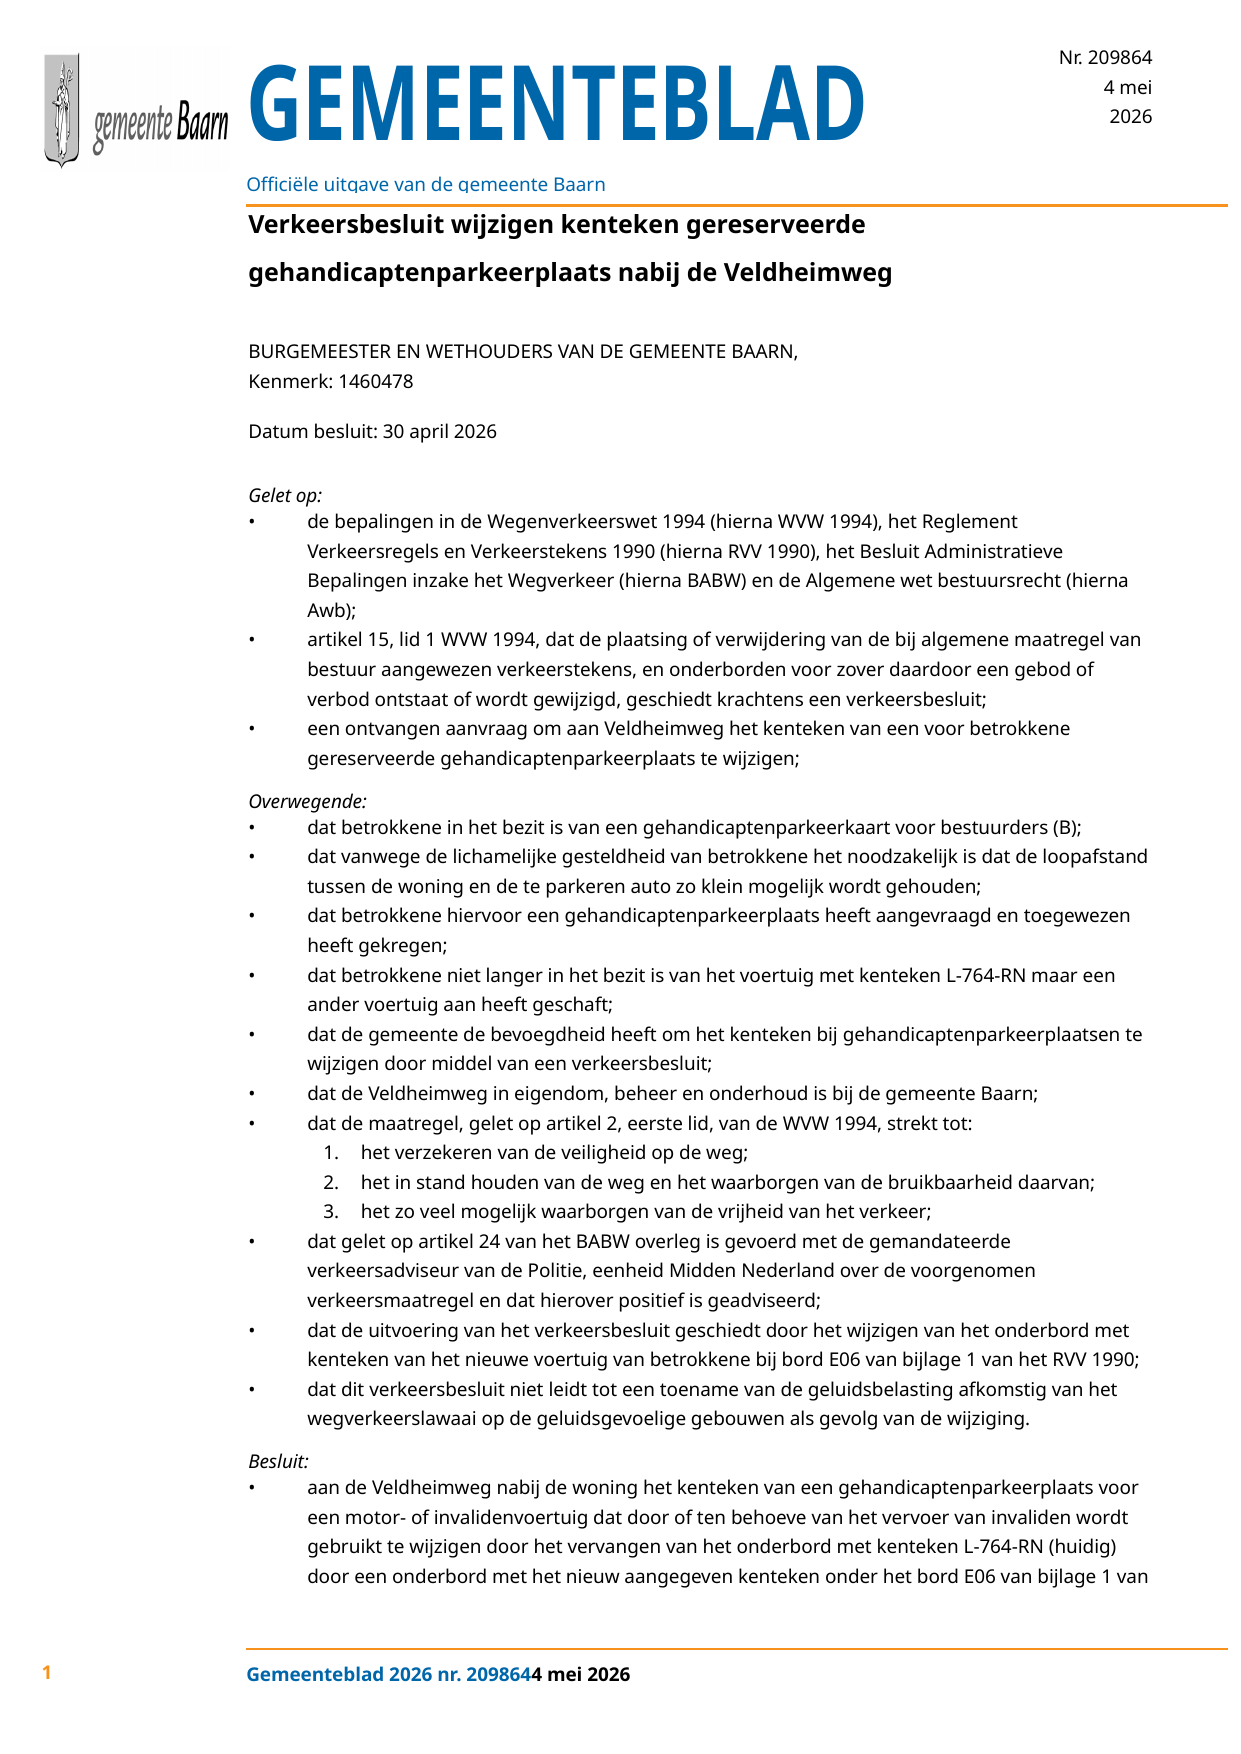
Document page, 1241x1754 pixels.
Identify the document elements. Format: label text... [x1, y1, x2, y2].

list dat de Veldheimweg in eigendom, beheer en onderhoud is bij de gemeente Baarn; [248, 1080, 1152, 1106]
list dat gelet op artikel 24 van het BABW overleg is gevoerd met de gemandateerde verkeersadviseur van de Politie, eenheid Midden Nederland over de voorgenomen verkeersmaatregel en dat hierover positief is geadviseerd; [248, 1228, 1152, 1313]
text Verkeersbesluit wijzigen kenteken gereserveerde gehandicaptenparkeerplaats nabij de Veldheimweg [248, 207, 1152, 288]
list dat de maatregel, gelet op artikel 2, eerste lid, van de WVW 1994, strekt tot: [248, 1110, 1152, 1135]
text Besluit: [248, 1449, 1152, 1474]
list dat de gemeente de bevoegdheid heeft om het kenteken bij gehandicaptenparkeerplaatsen te wijzigen door middel van een verkeersbesluit; [248, 1021, 1152, 1076]
list artikel 15, lid 1 WVW 1994, dat de plaatsing of verwijdering van de bij algemene maatregel van bestuur aangewezen verkeerstekens, en onderborden voor zover daardoor een gebod of verbod ontstaat of wordt gewijzigd, geschiedt krachtens een verkeersbesluit; [248, 627, 1152, 712]
text Datum besluit: 30 april 2026 [248, 419, 1152, 444]
list dat dit verkeersbesluit niet leidt tot een toename van de geluidsbelasting afkomstig van het wegverkeerslawaai op de geluidsgevoelige gebouwen als gevolg van de wijziging. [248, 1376, 1152, 1431]
text Kenmerk: 1460478 [248, 368, 1152, 394]
picture [41, 47, 231, 172]
list dat betrokkene in het bezit is van een gehandicaptenparkeerkaart voor bestuurders (B); [248, 814, 1152, 839]
list dat betrokkene niet langer in het bezit is van het voertuig met kenteken L-764-RN maar een ander voertuig aan heeft geschaft; [248, 962, 1152, 1017]
list de bepalingen in de Wegenverkeerswet 1994 (hierna WVW 1994), het Reglement Verkeersregels en Verkeerstekens 1990 (hierna RVV 1990), het Besluit Administratieve Bepalingen inzake het Wegverkeer (hierna BABW) en de Algemene wet bestuursrecht (hierna Awb); [248, 508, 1152, 623]
list het in stand houden van de weg en het waarborgen van de bruikbaarheid daarvan; [323, 1169, 1152, 1194]
text Overwegende: [248, 788, 1152, 814]
list het verzekeren van de veiligheid op de weg; [323, 1139, 1152, 1165]
list dat de uitvoering van het verkeersbesluit geschiedt door het wijzigen van het onderbord met kenteken van het nieuwe voertuig van betrokkene bij bord E06 van bijlage 1 van het RVV 1990; [248, 1317, 1152, 1372]
list aan de Veldheimweg nabij de woning het kenteken van een gehandicaptenparkeerplaats voor een motor- of invalidenvoertuig dat door of ten behoeve van het vervoer van invaliden wordt gebruikt te wijzigen door het vervangen van het onderbord met kenteken L-764-RN (huidig) door een onderbord met het nieuw aangegeven kenteken onder het bord E06 van bijlage 1 van [248, 1474, 1152, 1589]
list dat betrokkene hiervoor een gehandicaptenparkeerplaats heeft aangevraagd en toegewezen heeft gekregen; [248, 903, 1152, 958]
text Gelet op: [248, 483, 1152, 508]
text BURGEMEESTER EN WETHOUDERS VAN DE GEMEENTE BAARN, [248, 339, 1152, 364]
list het zo veel mogelijk waarborgen van de vrijheid van het verkeer; [323, 1198, 1152, 1224]
list een ontvangen aanvraag om aan Veldheimweg het kenteken van een voor betrokkene gereserveerde gehandicaptenparkeerplaats te wijzigen; [248, 715, 1152, 771]
list dat vanwege de lichamelijke gesteldheid van betrokkene het noodzakelijk is dat de loopafstand tussen de woning en de te parkeren auto zo klein mogelijk wordt gehouden; [248, 843, 1152, 899]
